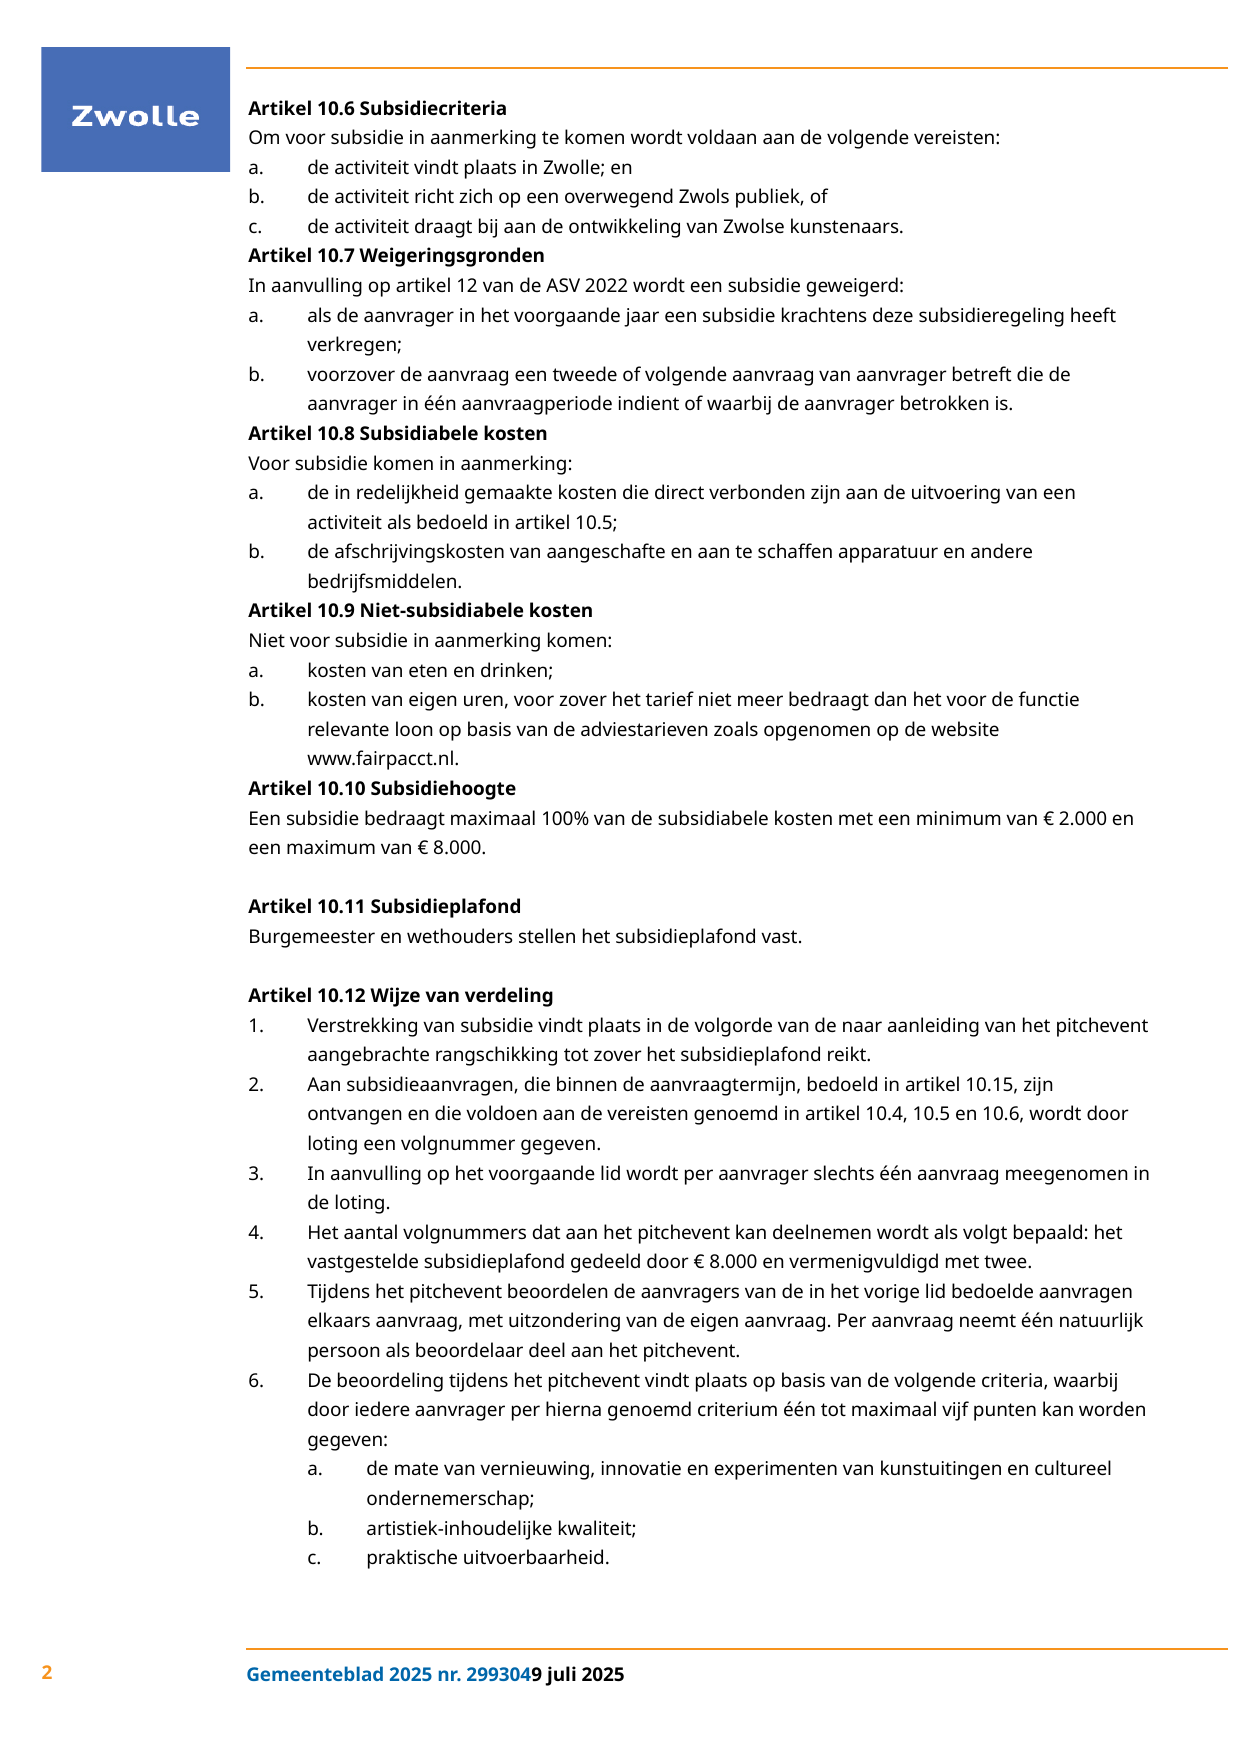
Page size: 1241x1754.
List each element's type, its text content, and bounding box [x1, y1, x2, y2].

text Voor subsidie komen in aanmerking: [248, 450, 1152, 476]
text Artikel 10.7 Weigeringsgronden [248, 243, 1152, 268]
text Om voor subsidie in aanmerking te komen wordt voldaan aan de volgende vereisten: [248, 124, 1152, 150]
list Tijdens het pitchevent beoordelen de aanvragers van de in het vorige lid bedoelde aanvragen elkaars aanvraag, met uitzondering van de eigen aanvraag. Per aanvraag neemt één natuurlijk persoon als beoordelaar deel aan het pitchevent. [248, 1278, 1152, 1363]
list Aan subsidieaanvragen, die binnen de aanvraagtermijn, bedoeld in artikel 10.15, zijn ontvangen en die voldoen aan de vereisten genoemd in artikel 10.4, 10.5 en 10.6, wordt door loting een volgnummer gegeven. [248, 1071, 1152, 1156]
list praktische uitvoerbaarheid. [307, 1544, 1152, 1570]
list de mate van vernieuwing, innovatie en experimenten van kunstuitingen en cultureel ondernemerschap; [307, 1456, 1152, 1511]
text Artikel 10.9 Niet-subsidiabele kosten [248, 598, 1152, 623]
text Niet voor subsidie in aanmerking komen: [248, 627, 1152, 653]
list De beoordeling tijdens het pitchevent vindt plaats op basis van de volgende criteria, waarbij door iedere aanvrager per hierna genoemd criterium één tot maximaal vijf punten kan worden gegeven: [248, 1367, 1152, 1452]
list de activiteit vindt plaats in Zwolle; en [248, 154, 1152, 180]
text Artikel 10.10 Subsidiehoogte [248, 775, 1152, 801]
text Burgemeester en wethouders stellen het subsidieplafond vast. [248, 923, 1152, 949]
list artistiek-inhoudelijke kwaliteit; [307, 1515, 1152, 1541]
text Artikel 10.11 Subsidieplafond [248, 893, 1152, 919]
list de in redelijkheid gemaakte kosten die direct verbonden zijn aan de uitvoering van een activiteit als bedoeld in artikel 10.5; [248, 479, 1152, 535]
text Artikel 10.12 Wijze van verdeling [248, 982, 1152, 1008]
text Een subsidie bedraagt maximaal 100% van de subsidiabele kosten met een minimum van € 2.000 en een maximum van € 8.000. [248, 805, 1152, 860]
list als de aanvrager in het voorgaande jaar een subsidie krachtens deze subsidieregeling heeft verkregen; [248, 302, 1152, 357]
text Artikel 10.6 Subsidiecriteria [248, 95, 1152, 121]
list voorzover de aanvraag een tweede of volgende aanvraag van aanvrager betreft die de aanvrager in één aanvraagperiode indient of waarbij de aanvrager betrokken is. [248, 361, 1152, 416]
text Artikel 10.8 Subsidiabele kosten [248, 420, 1152, 446]
list de activiteit richt zich op een overwegend Zwols publiek, of [248, 183, 1152, 209]
list kosten van eigen uren, voor zover het tarief niet meer bedraagt dan het voor de functie relevante loon op basis van de adviestarieven zoals opgenomen op de website www.fairpacct.nl. [248, 686, 1152, 771]
list In aanvulling op het voorgaande lid wordt per aanvrager slechts één aanvraag meegenomen in de loting. [248, 1160, 1152, 1215]
list kosten van eten en drinken; [248, 657, 1152, 683]
text In aanvulling op artikel 12 van de ASV 2022 wordt een subsidie geweigerd: [248, 272, 1152, 298]
list Verstrekking van subsidie vindt plaats in de volgorde van de naar aanleiding van het pitchevent aangebrachte rangschikking tot zover het subsidieplafond reikt. [248, 1012, 1152, 1067]
list de afschrijvingskosten van aangeschafte en aan te schaffen apparatuur en andere bedrijfsmiddelen. [248, 538, 1152, 594]
list de activiteit draagt bij aan de ontwikkeling van Zwolse kunstenaars. [248, 213, 1152, 239]
picture [41, 47, 231, 172]
list Het aantal volgnummers dat aan het pitchevent kan deelnemen wordt als volgt bepaald: het vastgestelde subsidieplafond gedeeld door € 8.000 en vermenigvuldigd met twee. [248, 1219, 1152, 1274]
